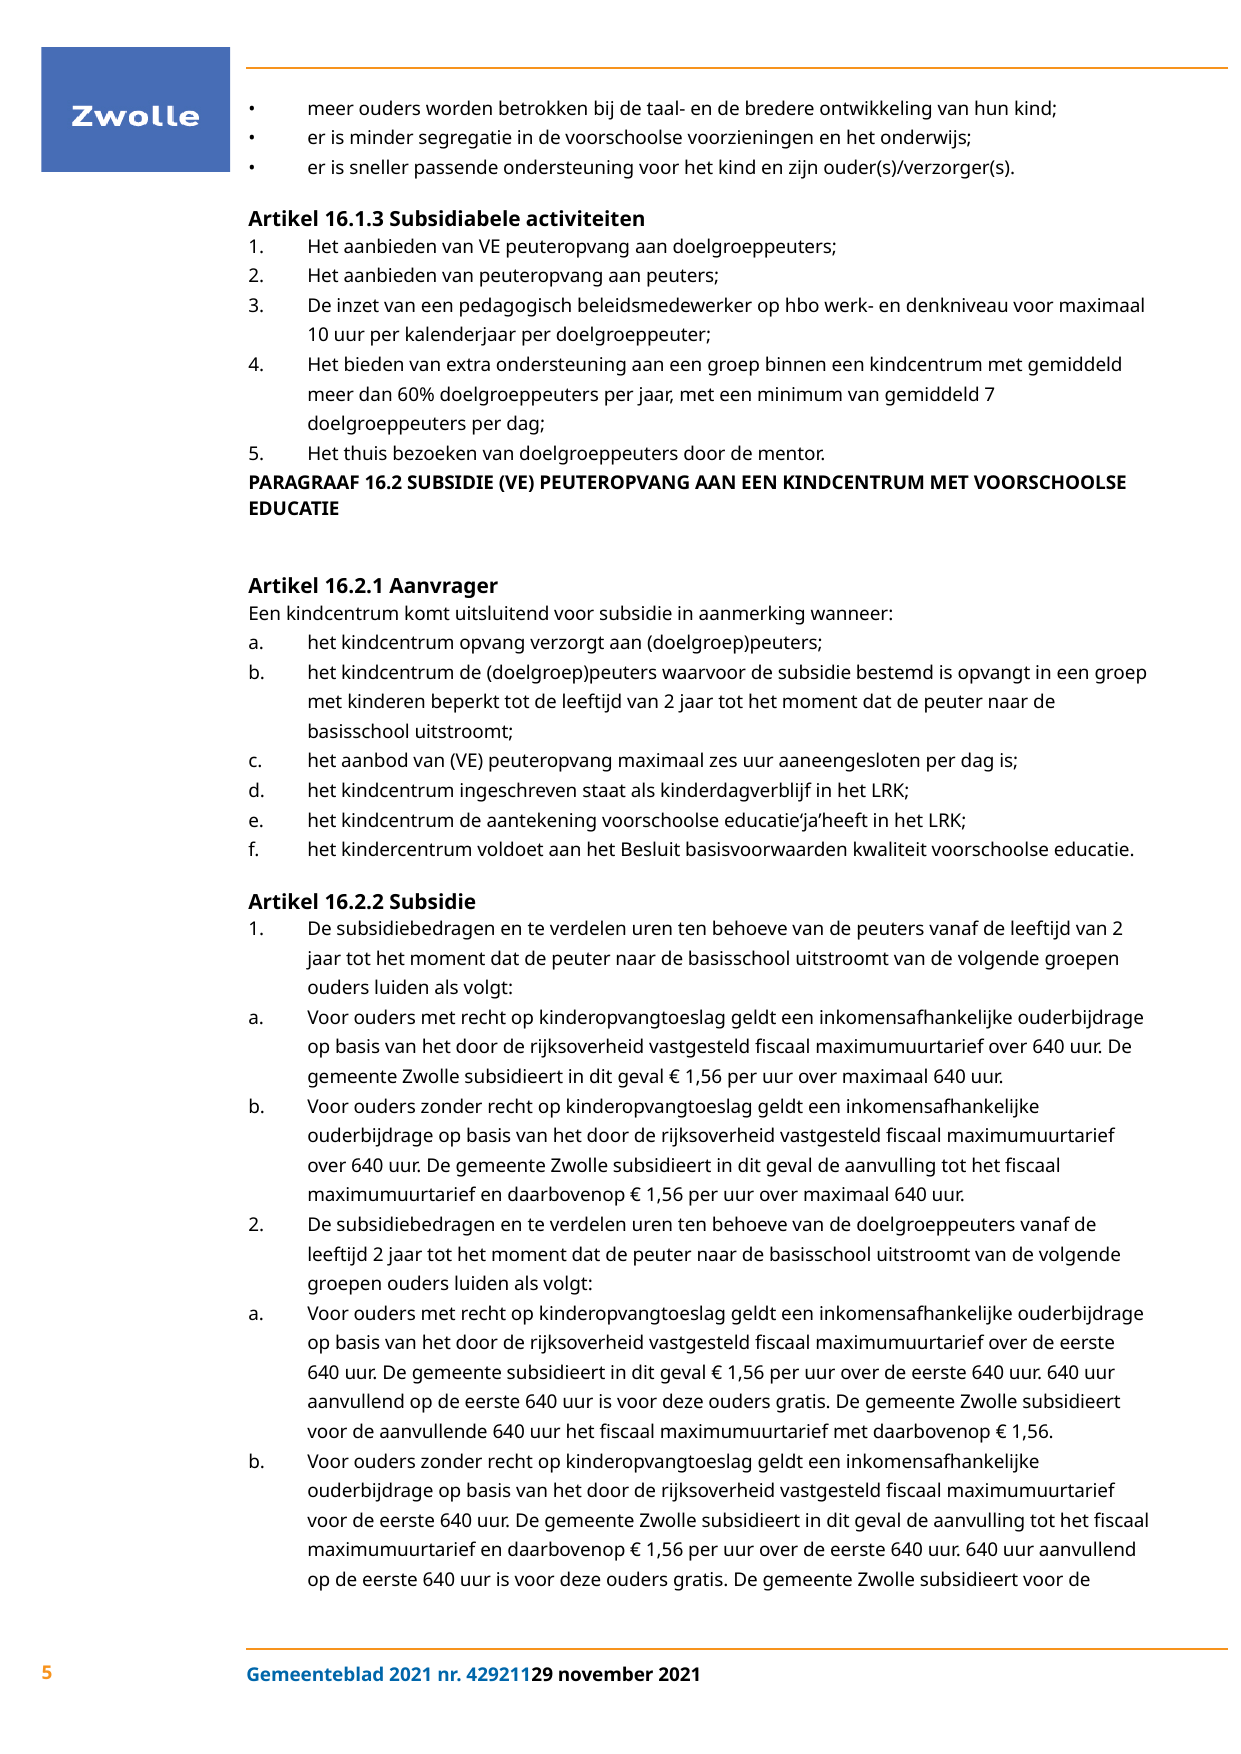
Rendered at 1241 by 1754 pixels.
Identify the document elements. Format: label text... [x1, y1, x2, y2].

list Het bieden van extra ondersteuning aan een groep binnen een kindcentrum met gemiddeld meer dan 60% doelgroeppeuters per jaar, met een minimum van gemiddeld 7 doelgroeppeuters per dag; [248, 351, 1152, 436]
list het kindcentrum ingeschreven staat als kinderdagverblijf in het LRK; [248, 777, 1152, 803]
list het kindcentrum opvang verzorgt aan (doelgroep)peuters; [248, 629, 1152, 655]
list Het thuis bezoeken van doelgroeppeuters door de mentor. [248, 440, 1152, 466]
text Een kindcentrum komt uitsluitend voor subsidie in aanmerking wanneer: [248, 600, 1152, 626]
list Het aanbieden van VE peuteropvang aan doelgroeppeuters; [248, 233, 1152, 258]
list De subsidiebedragen en te verdelen uren ten behoeve van de peuters vanaf de leeftijd van 2 jaar tot het moment dat de peuter naar de basisschool uitstroomt van de volgende groepen ouders luiden als volgt: [248, 915, 1152, 1000]
list Voor ouders zonder recht op kinderopvangtoeslag geldt een inkomensafhankelijke ouderbijdrage op basis van het door de rijksoverheid vastgesteld fiscaal maximumuurtarief voor de eerste 640 uur. De gemeente Zwolle subsidieert in dit geval de aanvulling tot het fiscaal maximumuurtarief en daarbovenop € 1,56 per uur over de eerste 640 uur. 640 uur aanvullend op de eerste 640 uur is voor deze ouders gratis. De gemeente Zwolle subsidieert voor de [248, 1448, 1152, 1592]
list het kindcentrum de (doelgroep)peuters waarvoor de subsidie bestemd is opvangt in een groep met kinderen beperkt tot de leeftijd van 2 jaar tot het moment dat de peuter naar de basisschool uitstroomt; [248, 659, 1152, 744]
list Voor ouders met recht op kinderopvangtoeslag geldt een inkomensafhankelijke ouderbijdrage op basis van het door de rijksoverheid vastgesteld fiscaal maximumuurtarief over de eerste 640 uur. De gemeente subsidieert in dit geval € 1,56 per uur over de eerste 640 uur. 640 uur aanvullend op de eerste 640 uur is voor deze ouders gratis. De gemeente Zwolle subsidieert voor de aanvullende 640 uur het fiscaal maximumuurtarief met daarbovenop € 1,56. [248, 1300, 1152, 1444]
picture [41, 47, 231, 172]
list Voor ouders met recht op kinderopvangtoeslag geldt een inkomensafhankelijke ouderbijdrage op basis van het door de rijksoverheid vastgesteld fiscaal maximumuurtarief over 640 uur. De gemeente Zwolle subsidieert in dit geval € 1,56 per uur over maximaal 640 uur. [248, 1004, 1152, 1089]
list De inzet van een pedagogisch beleidsmedewerker op hbo werk- en denkniveau voor maximaal 10 uur per kalenderjaar per doelgroeppeuter; [248, 292, 1152, 347]
text Artikel 16.2.2 Subsidie [248, 887, 1152, 915]
list het aanbod van (VE) peuteropvang maximaal zes uur aaneengesloten per dag is; [248, 748, 1152, 773]
list Voor ouders zonder recht op kinderopvangtoeslag geldt een inkomensafhankelijke ouderbijdrage op basis van het door de rijksoverheid vastgesteld fiscaal maximumuurtarief over 640 uur. De gemeente Zwolle subsidieert in dit geval de aanvulling tot het fiscaal maximumuurtarief en daarbovenop € 1,56 per uur over maximaal 640 uur. [248, 1093, 1152, 1207]
list De subsidiebedragen en te verdelen uren ten behoeve van de doelgroeppeuters vanaf de leeftijd 2 jaar tot het moment dat de peuter naar de basisschool uitstroomt van de volgende groepen ouders luiden als volgt: [248, 1211, 1152, 1296]
list meer ouders worden betrokken bij de taal- en de bredere ontwikkeling van hun kind; [248, 95, 1152, 121]
list er is sneller passende ondersteuning voor het kind en zijn ouder(s)/verzorger(s). [248, 154, 1152, 180]
text Artikel 16.1.3 Subsidiabele activiteiten [248, 204, 1152, 233]
text PARAGRAAF 16.2 SUBSIDIE (VE) PEUTEROPVANG AAN EEN KINDCENTRUM MET VOORSCHOOLSE EDUCATIE [248, 469, 1152, 521]
list het kindcentrum de aantekening voorschoolse educatie‘ja’heeft in het LRK; [248, 807, 1152, 833]
list Het aanbieden van peuteropvang aan peuters; [248, 262, 1152, 288]
list het kindercentrum voldoet aan het Besluit basisvoorwaarden kwaliteit voorschoolse educatie. [248, 836, 1152, 862]
list er is minder segregatie in de voorschoolse voorzieningen en het onderwijs; [248, 124, 1152, 150]
text Artikel 16.2.1 Aanvrager [248, 571, 1152, 600]
